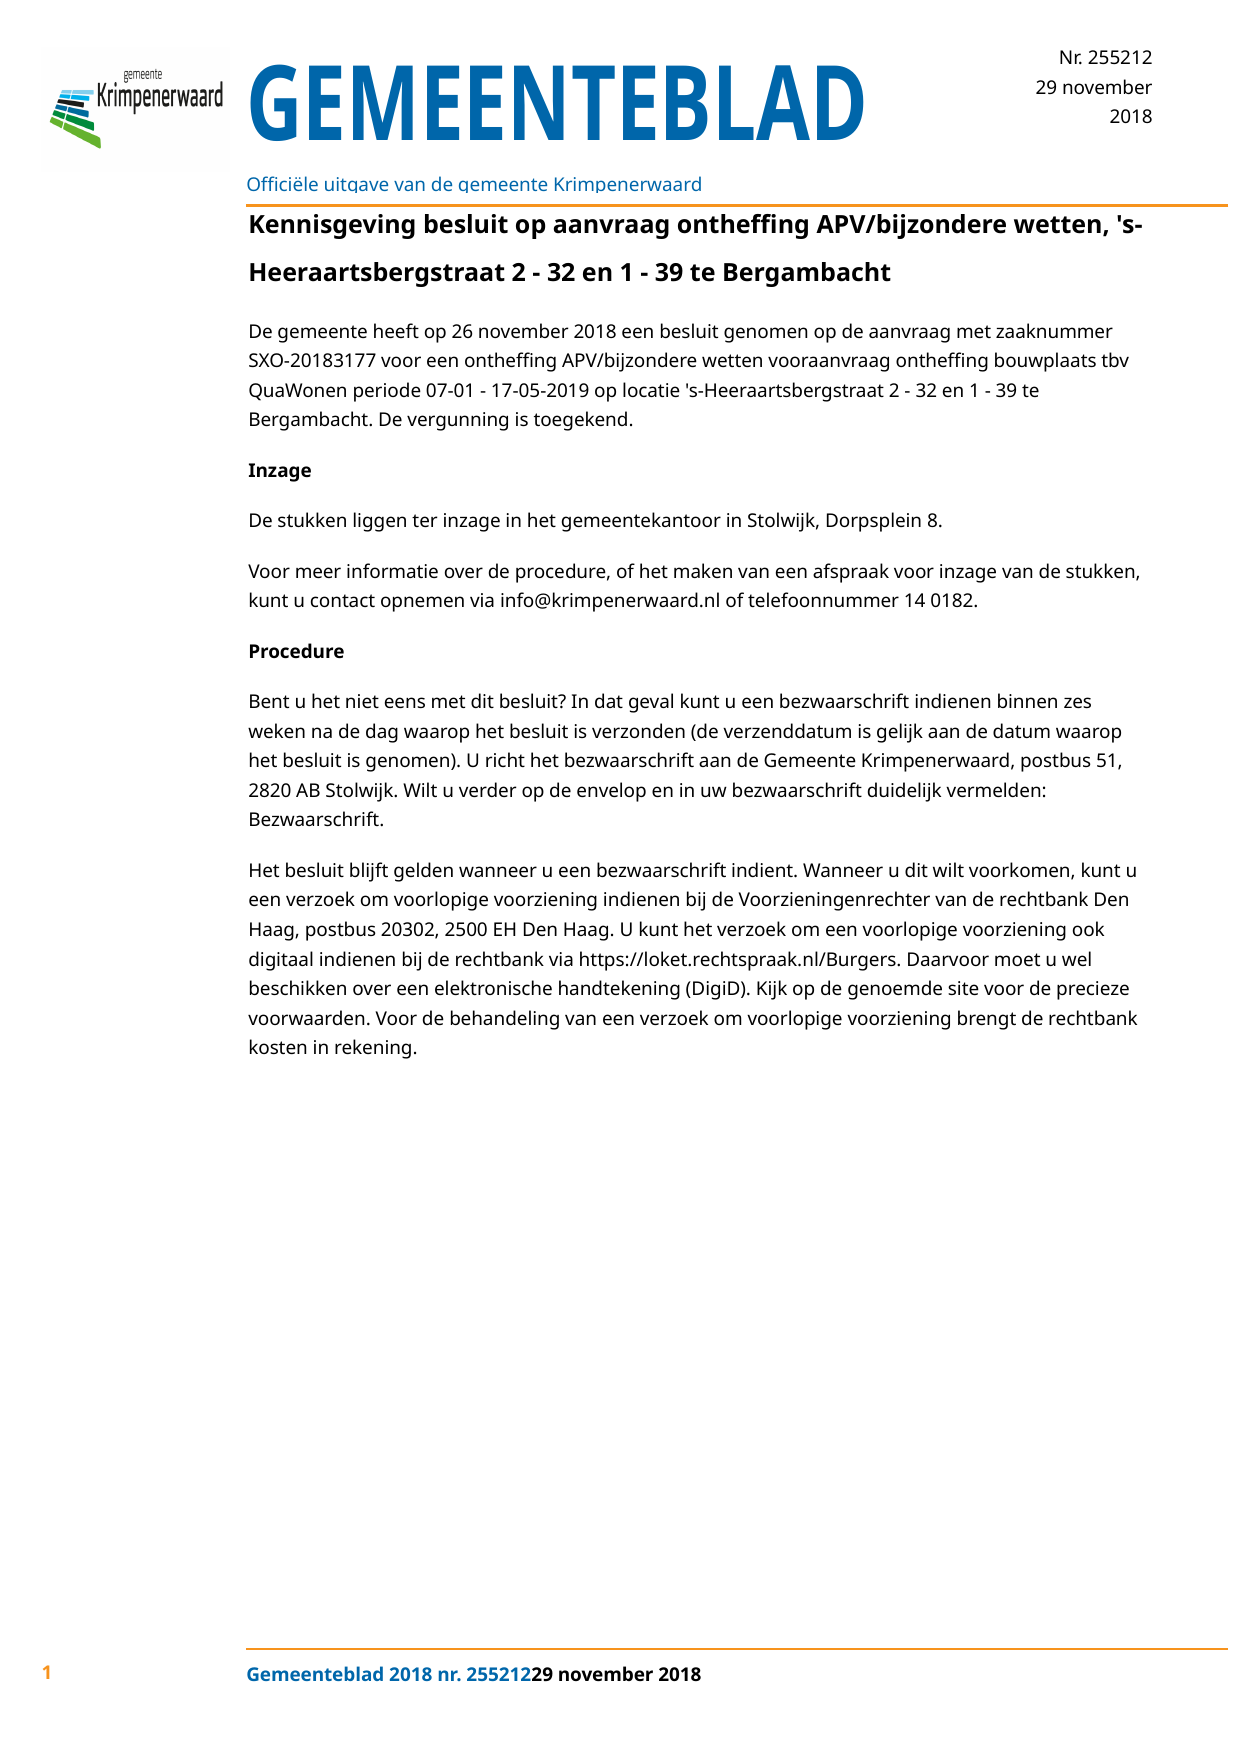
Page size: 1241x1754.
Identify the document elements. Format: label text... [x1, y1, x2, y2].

text Het besluit blijft gelden wanneer u een bezwaarschrift indient. Wanneer u dit wilt voorkomen, kunt u een verzoek om voorlopige voorziening indienen bij de Voorzieningenrechter van de rechtbank Den Haag, postbus 20302, 2500 EH Den Haag. U kunt het verzoek om een voorlopige voorziening ook digitaal indienen bij de rechtbank via https://loket.rechtspraak.nl/Burgers. Daarvoor moet u wel beschikken over een elektronische handtekening (DigiD). Kijk op de genoemde site voor de precieze voorwaarden. Voor de behandeling van een verzoek om voorlopige voorziening brengt de rechtbank kosten in rekening. [248, 857, 1152, 1060]
text Voor meer informatie over de procedure, of het maken van een afspraak voor inzage van de stukken, kunt u contact opnemen via info@krimpenerwaard.nl of telefoonnummer 14 0182. [248, 558, 1152, 613]
text De stukken liggen ter inzage in het gemeentekantoor in Stolwijk, Dorpsplein 8. [248, 507, 1152, 533]
text Procedure [248, 638, 1152, 664]
text Inzage [248, 457, 1152, 483]
picture [41, 47, 231, 172]
text Kennisgeving besluit op aanvraag ontheffing APV/bijzondere wetten, 's-Heeraartsbergstraat 2 - 32 en 1 - 39 te Bergambacht [248, 207, 1152, 288]
text Bent u het niet eens met dit besluit? In dat geval kunt u een bezwaarschrift indienen binnen zes weken na de dag waarop het besluit is verzonden (de verzenddatum is gelijk aan de datum waarop het besluit is genomen). U richt het bezwaarschrift aan de Gemeente Krimpenerwaard, postbus 51, 2820 AB Stolwijk. Wilt u verder op de envelop en in uw bezwaarschrift duidelijk vermelden: Bezwaarschrift. [248, 688, 1152, 832]
text De gemeente heeft op 26 november 2018 een besluit genomen op de aanvraag met zaaknummer SXO-20183177 voor een ontheffing APV/bijzondere wetten vooraanvraag ontheffing bouwplaats tbv QuaWonen periode 07-01 - 17-05-2019 op locatie 's-Heeraartsbergstraat 2 - 32 en 1 - 39 te Bergambacht. De vergunning is toegekend. [248, 318, 1152, 432]
